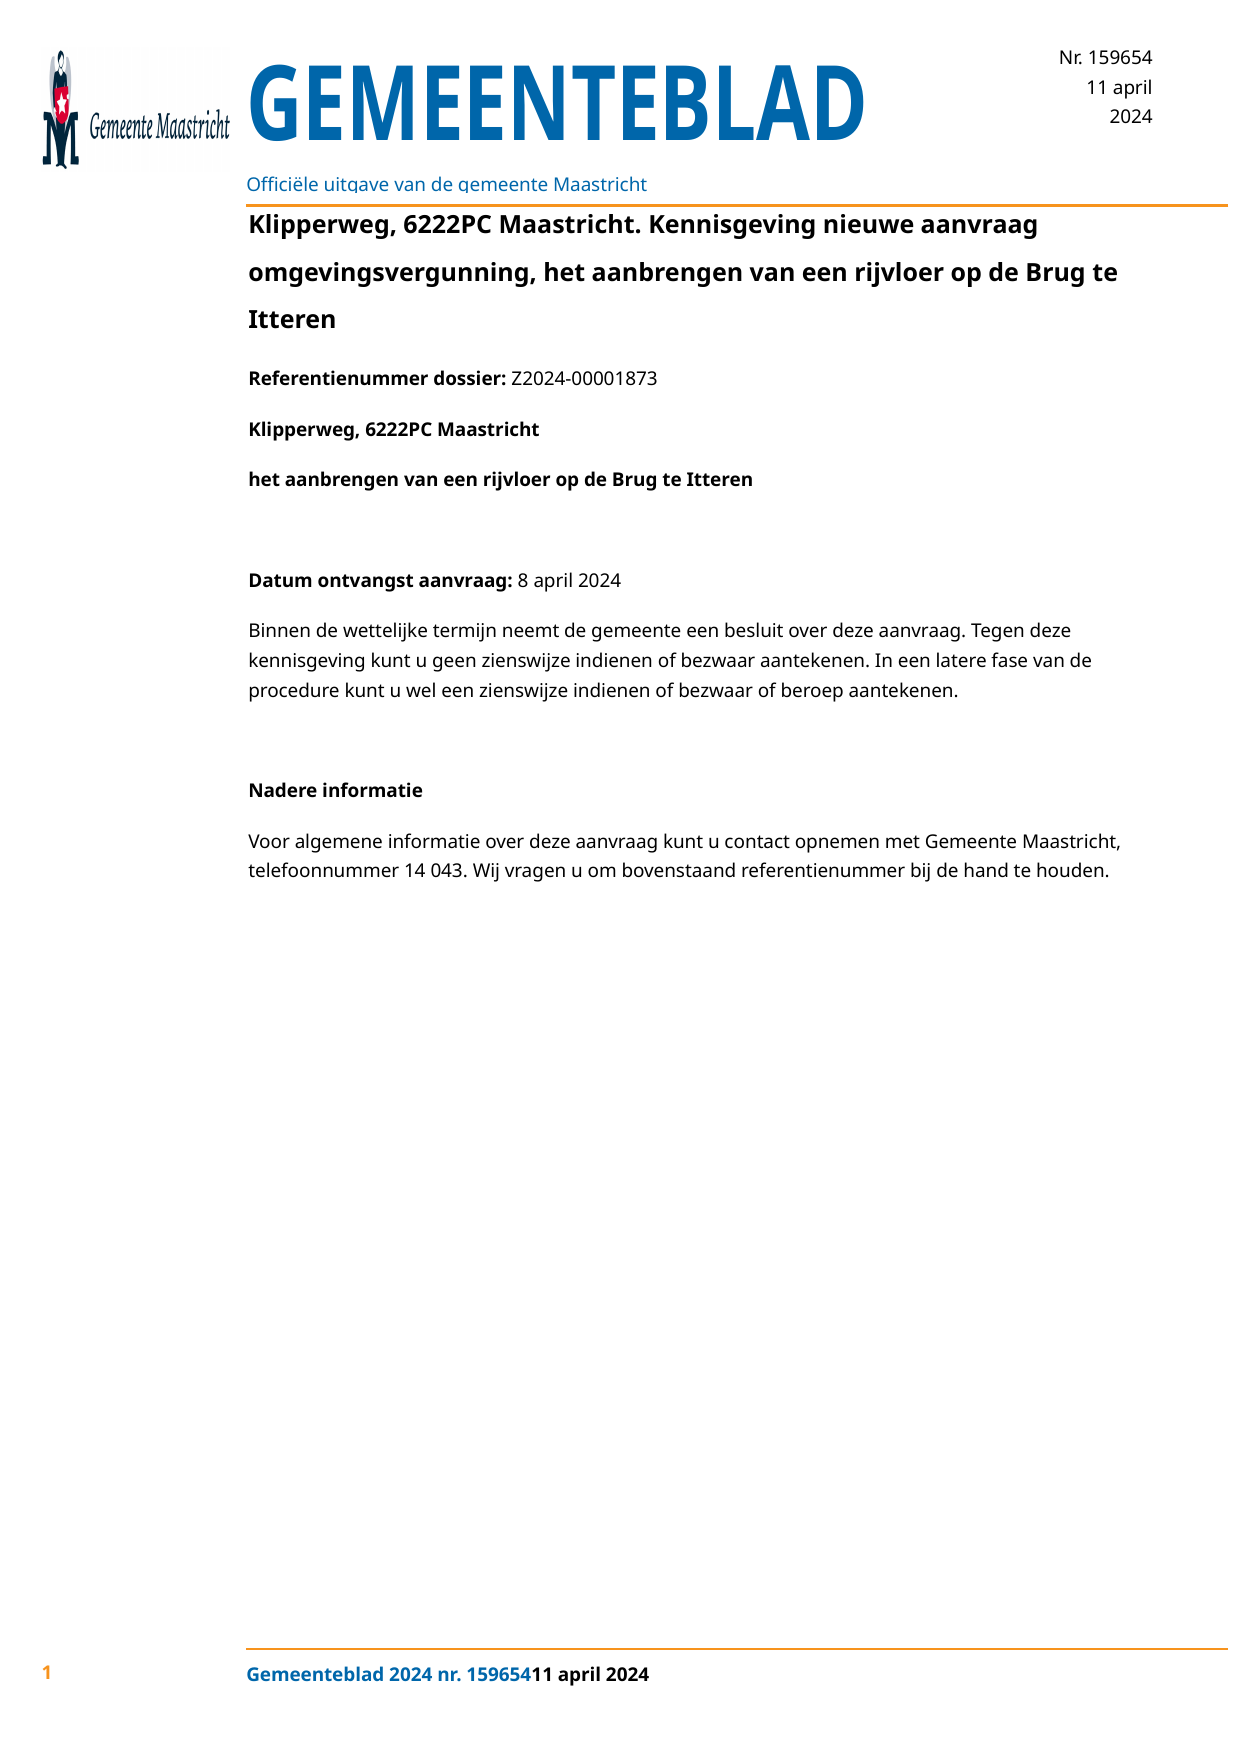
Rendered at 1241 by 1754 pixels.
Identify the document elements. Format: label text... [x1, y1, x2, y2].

text Klipperweg, 6222PC Maastricht [248, 416, 1152, 442]
picture [41, 47, 231, 172]
text Datum ontvangst aanvraag: 8 april 2024 [248, 567, 1152, 593]
text Nadere informatie [248, 778, 1152, 803]
text Klipperweg, 6222PC Maastricht. Kennisgeving nieuwe aanvraag omgevingsvergunning, het aanbrengen van een rijvloer op de Brug te Itteren [248, 207, 1152, 336]
text Voor algemene informatie over deze aanvraag kunt u contact opnemen met Gemeente Maastricht, telefoonnummer 14 043. Wij vragen u om bovenstaand referentienummer bij de hand te houden. [248, 828, 1152, 883]
text Binnen de wettelijke termijn neemt de gemeente een besluit over deze aanvraag. Tegen deze kennisgeving kunt u geen zienswijze indienen of bezwaar aantekenen. In een latere fase van de procedure kunt u wel een zienswijze indienen of bezwaar of beroep aantekenen. [248, 618, 1152, 702]
text Referentienummer dossier: Z2024-00001873 [248, 366, 1152, 391]
text het aanbrengen van een rijvloer op de Brug te Itteren [248, 466, 1152, 492]
